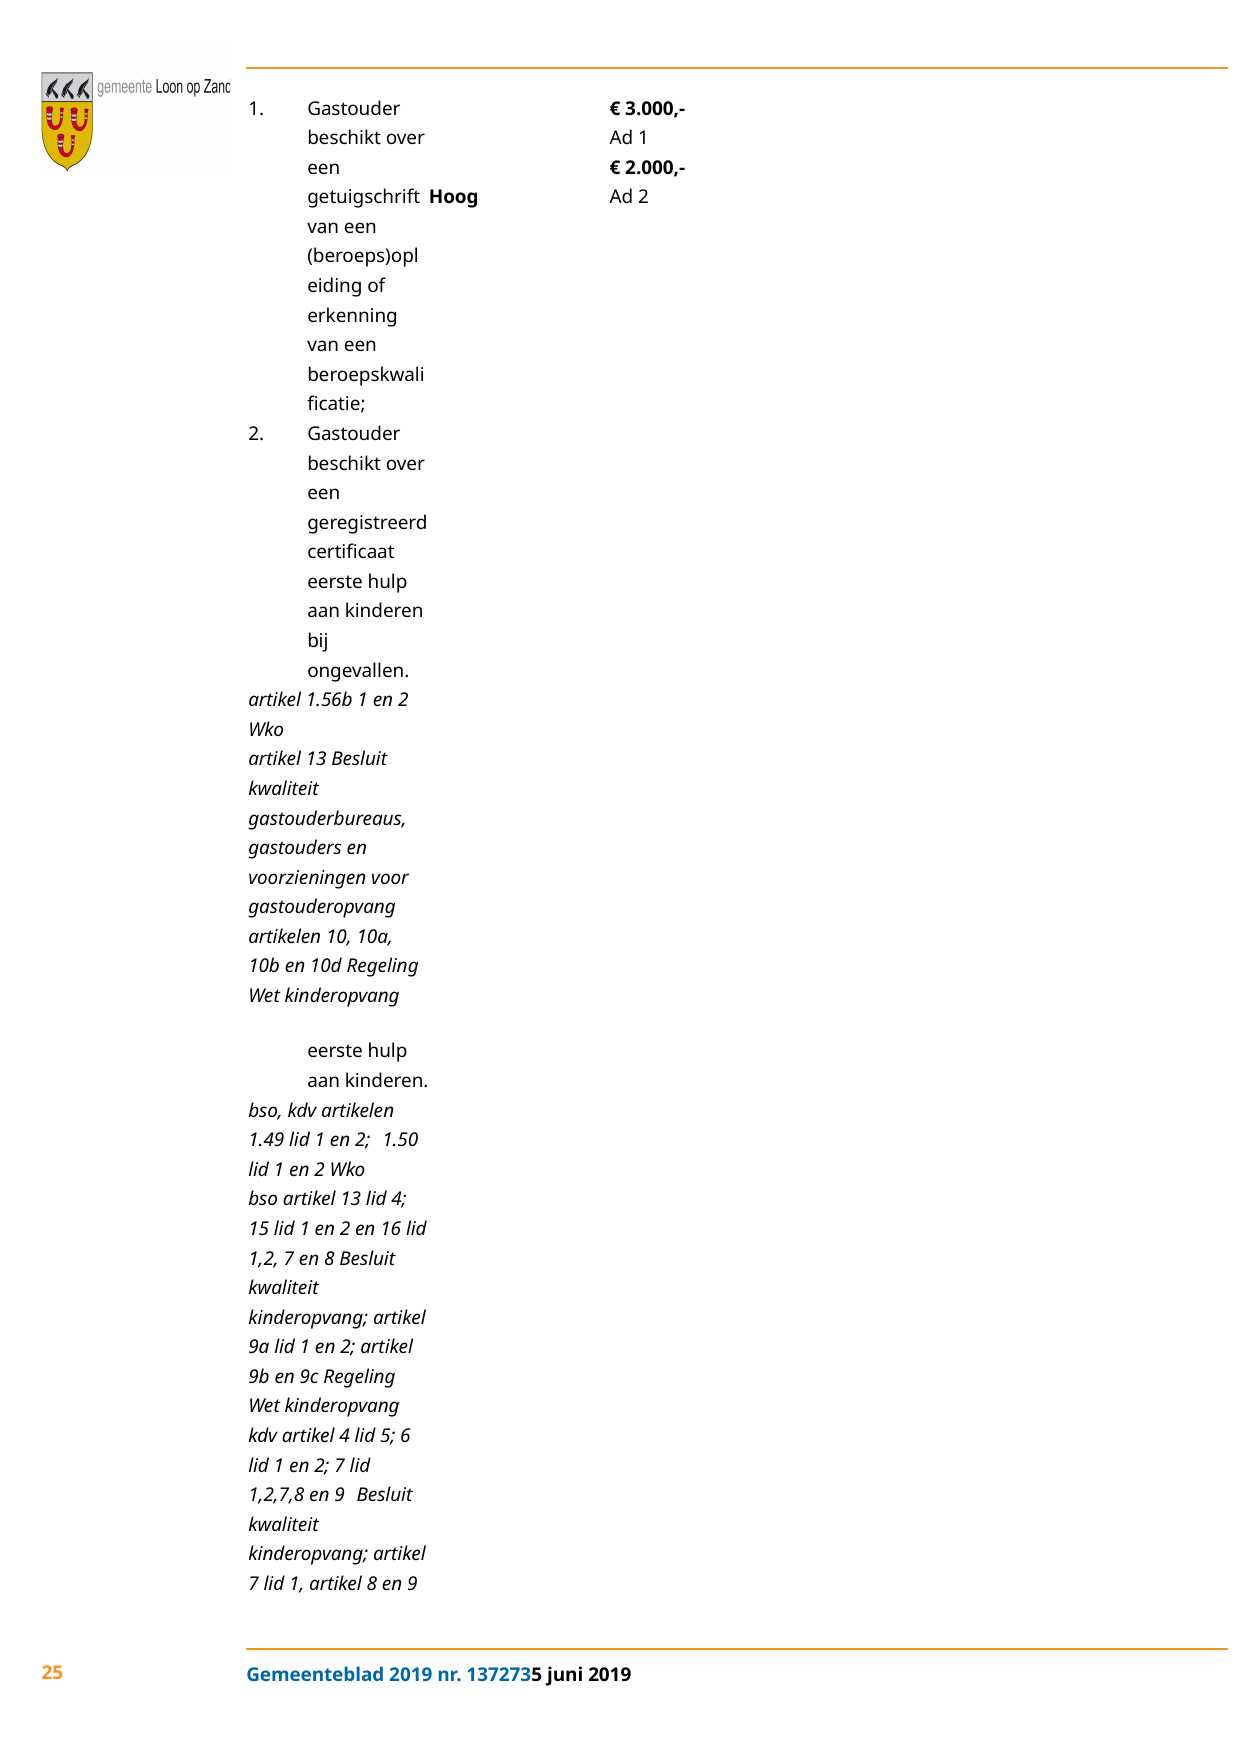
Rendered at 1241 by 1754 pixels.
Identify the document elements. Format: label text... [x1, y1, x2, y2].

table_header Gastouder beschikt over een getuigschrift van een (beroeps)opleiding of erkenning van een beroepskwalificatie; Gastouder beschikt over een geregistreerd certificaat eerste hulp aan kinderen bij ongevallen. artikel 1.56b 1 en 2 Wko artikel 13 Besluit kwaliteit gastouderbureaus, gastouders en voorzieningen voor gastouderopvang artikelen 10, 10a, 10b en 10d Regeling Wet kinderopvang [248, 95, 429, 1038]
table_header Hoog [429, 95, 609, 1038]
table_header € 3.000,- Ad 1 € 2.000,- Ad 2 [609, 95, 790, 1038]
table_cell eerste hulp aan kinderen. bso, kdv artikelen 1.49 lid 1 en 2; 1.50 lid 1 en 2 Wko bso artikel 13 lid 4; 15 lid 1 en 2 en 16 lid 1,2, 7 en 8 Besluit kwaliteit kinderopvang; artikel 9a lid 1 en 2; artikel 9b en 9c Regeling Wet kinderopvang kdv artikel 4 lid 5; 6 lid 1 en 2; 7 lid 1,2,7,8 en 9 Besluit kwaliteit kinderopvang; artikel 7 lid 1, artikel 8 en 9 [248, 1038, 429, 1596]
table_cell [429, 1038, 609, 1596]
picture [41, 47, 231, 172]
table_cell [609, 1038, 790, 1596]
